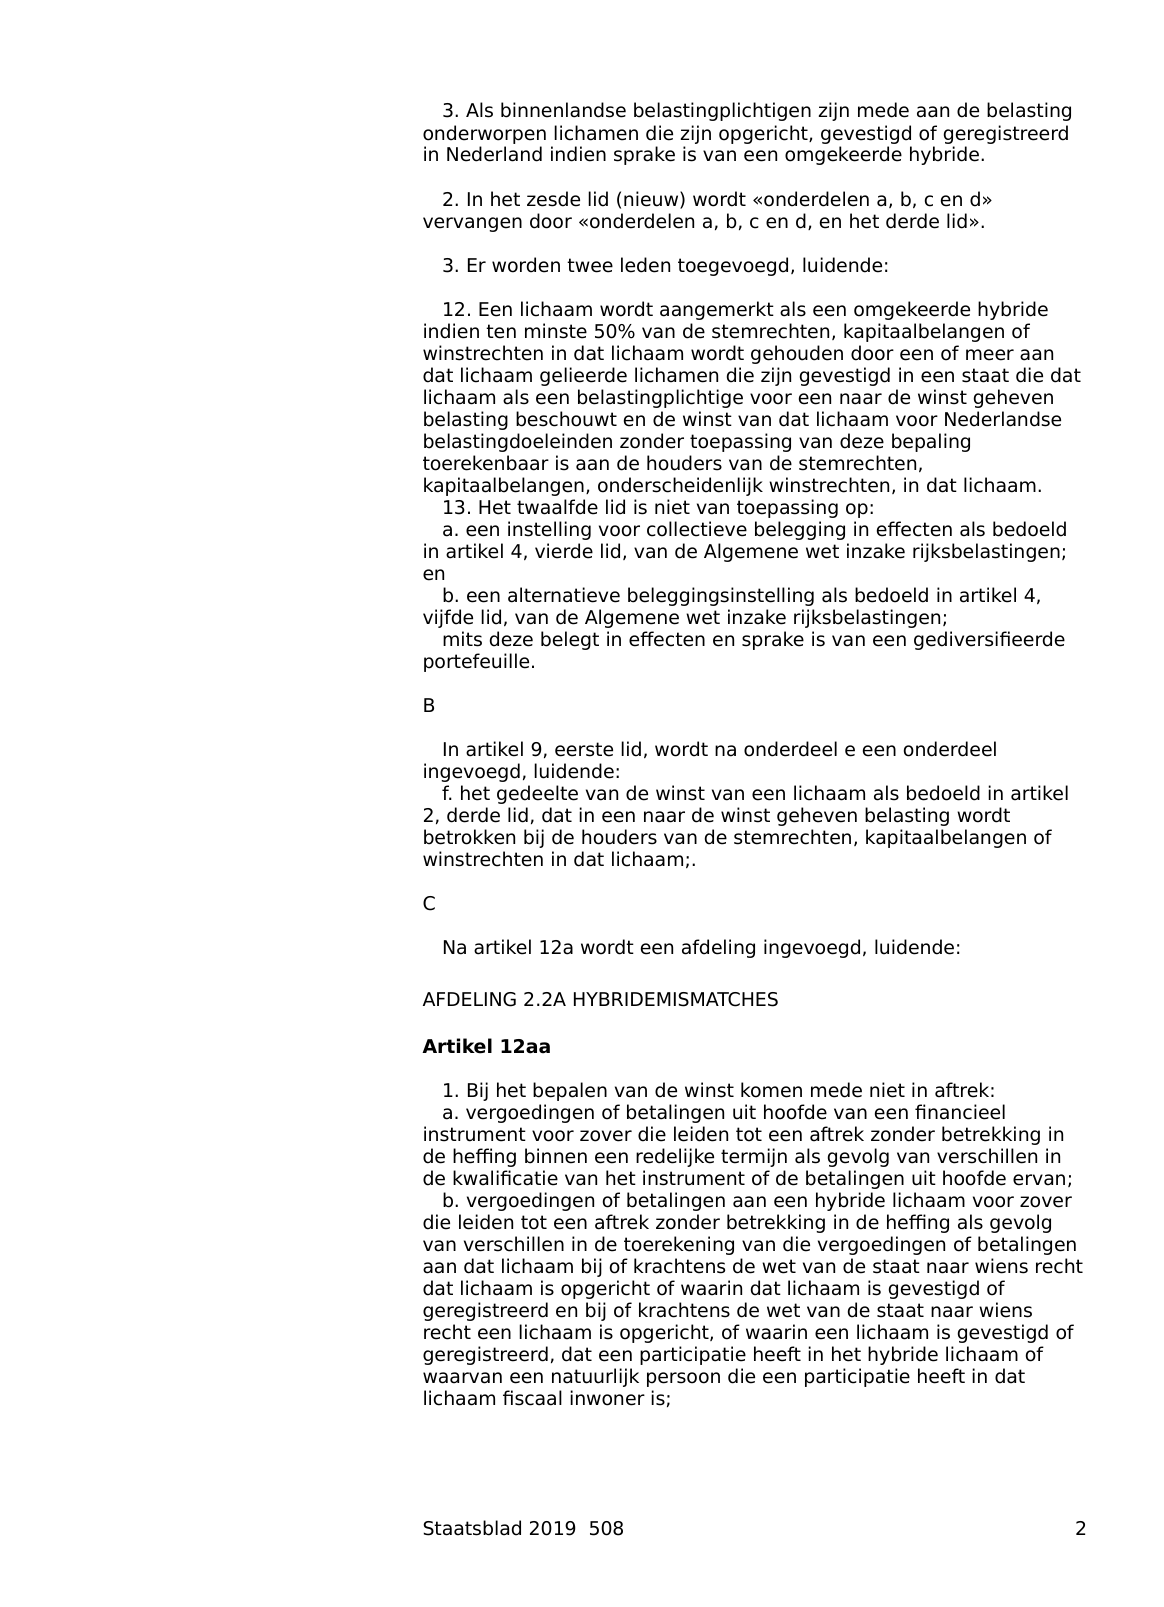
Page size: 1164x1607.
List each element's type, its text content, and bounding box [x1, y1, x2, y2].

text 3. Er worden twee leden toegevoegd, luidende: [422, 255, 1087, 277]
text B [422, 695, 1087, 717]
subtitle AFDELING 2.2A HYBRIDEMISMATCHES [422, 989, 1087, 1011]
text In artikel 9, eerste lid, wordt na onderdeel e een onderdeel ingevoegd, luidende: [422, 739, 1087, 783]
text Na artikel 12a wordt een afdeling ingevoegd, luidende: [422, 937, 1087, 959]
text 3. Als binnenlandse belastingplichtigen zijn mede aan de belasting onderworpen lichamen die zijn opgericht, gevestigd of geregistreerd in Nederland indien sprake is van een omgekeerde hybride. [422, 100, 1087, 166]
text 13. Het twaalfde lid is niet van toepassing op: [422, 497, 1087, 519]
text b. een alternatieve beleggingsinstelling als bedoeld in artikel 4, vijfde lid, van de Algemene wet inzake rijksbelastingen; [422, 584, 1087, 628]
text f. het gedeelte van de winst van een lichaam als bedoeld in artikel 2, derde lid, dat in een naar de winst geheven belasting wordt betrokken bij de houders van de stemrechten, kapitaalbelangen of winstrechten in dat lichaam;. [422, 783, 1087, 871]
text mits deze belegt in effecten en sprake is van een gediversifieerde portefeuille. [422, 628, 1087, 672]
text 2. In het zesde lid (nieuw) wordt «onderdelen a, b, c en d» vervangen door «onderdelen a, b, c en d, en het derde lid». [422, 188, 1087, 232]
text 1. Bij het bepalen van de winst komen mede niet in aftrek: [422, 1080, 1087, 1102]
text 12. Een lichaam wordt aangemerkt als een omgekeerde hybride indien ten minste 50% van de stemrechten, kapitaalbelangen of winstrechten in dat lichaam wordt gehouden door een of meer aan dat lichaam gelieerde lichamen die zijn gevestigd in een staat die dat lichaam als een belastingplichtige voor een naar de winst geheven belasting beschouwt en de winst van dat lichaam voor Nederlandse belastingdoeleinden zonder toepassing van deze bepaling toerekenbaar is aan de houders van de stemrechten, kapitaalbelangen, onderscheidenlijk winstrechten, in dat lichaam. [422, 299, 1087, 497]
text a. vergoedingen of betalingen uit hoofde van een financieel instrument voor zover die leiden tot een aftrek zonder betrekking in de heffing binnen een redelijke termijn als gevolg van verschillen in de kwalificatie van het instrument of de betalingen uit hoofde ervan; [422, 1102, 1087, 1190]
text b. vergoedingen of betalingen aan een hybride lichaam voor zover die leiden tot een aftrek zonder betrekking in de heffing als gevolg van verschillen in de toerekening van die vergoedingen of betalingen aan dat lichaam bij of krachtens de wet van de staat naar wiens recht dat lichaam is opgericht of waarin dat lichaam is gevestigd of geregistreerd en bij of krachtens de wet van de staat naar wiens recht een lichaam is opgericht, of waarin een lichaam is gevestigd of geregistreerd, dat een participatie heeft in het hybride lichaam of waarvan een natuurlijk persoon die een participatie heeft in dat lichaam fiscaal inwoner is; [422, 1190, 1087, 1410]
subtitle Artikel 12aa [422, 1036, 1087, 1058]
text a. een instelling voor collectieve belegging in effecten als bedoeld in artikel 4, vierde lid, van de Algemene wet inzake rijksbelastingen; en [422, 519, 1087, 584]
text C [422, 893, 1087, 915]
